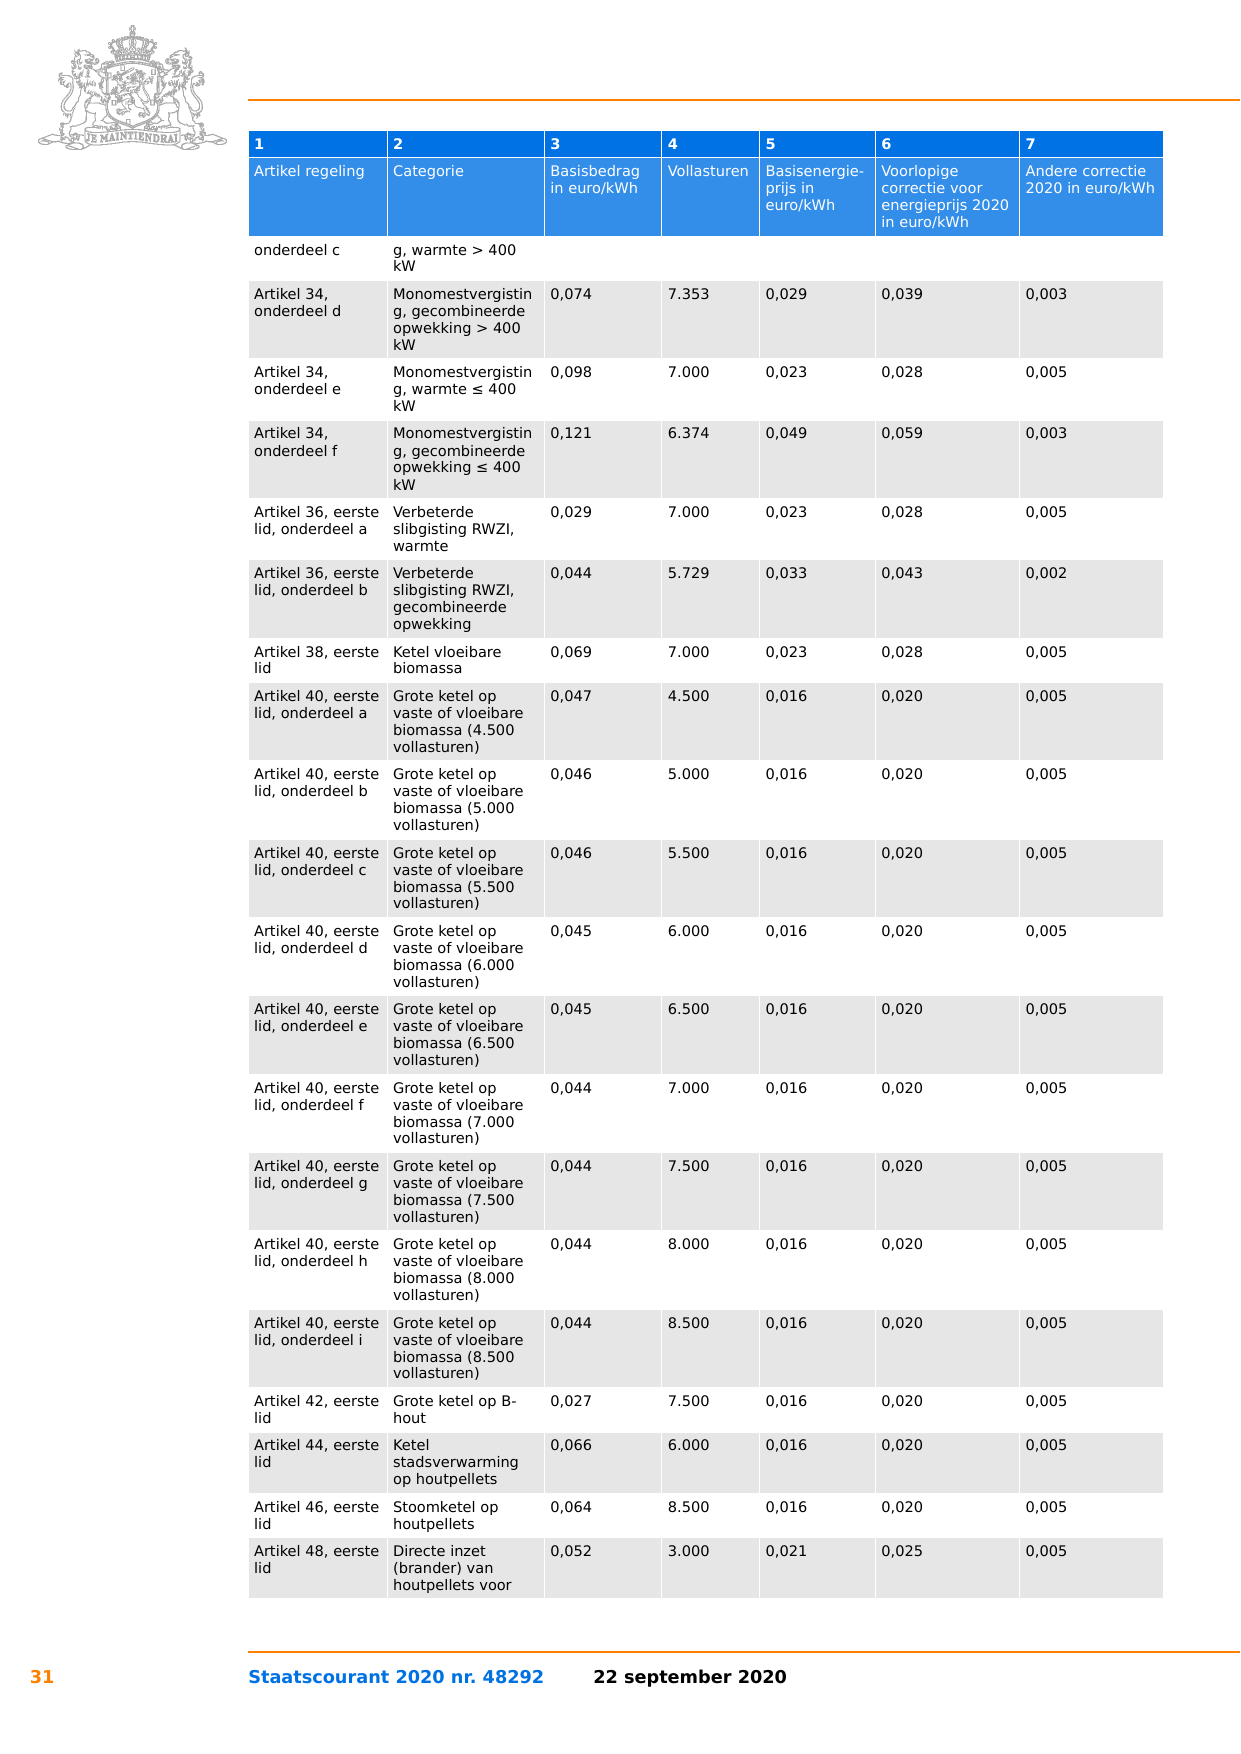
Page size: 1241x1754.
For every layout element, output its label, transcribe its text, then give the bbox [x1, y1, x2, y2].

table_cell Artikel 44, eerste lid [249, 1433, 387, 1493]
table_cell Artikel 46, eerste lid [249, 1494, 387, 1537]
table_cell Verbeterde slibgisting RWZI, gecombineerde opwekking [388, 560, 544, 638]
table_cell 0,016 [760, 1388, 875, 1431]
table_cell Artikel 40, eerste lid, onderdeel g [249, 1153, 387, 1230]
table_cell 0,016 [760, 1153, 875, 1230]
table_header 2 [388, 131, 544, 157]
table_cell 7.353 [662, 281, 759, 358]
table_cell Monomestvergisting, gecombineerde opwekking > 400 kW [388, 281, 544, 358]
table_cell 0,059 [876, 421, 1019, 498]
table_cell Grote ketel op B-hout [388, 1388, 544, 1431]
table_cell 0,029 [545, 499, 661, 559]
table_cell 0,005 [1020, 1494, 1163, 1537]
table_cell 0,005 [1020, 840, 1163, 917]
table_cell Artikel 34, onderdeel f [249, 421, 387, 498]
table_cell 7.000 [662, 499, 759, 559]
table_cell 0,005 [1020, 683, 1163, 760]
table_cell 0,005 [1020, 1231, 1163, 1309]
table_cell 0,016 [760, 1433, 875, 1493]
table_cell Artikel 40, eerste lid, onderdeel b [249, 761, 387, 839]
table_cell 0,023 [760, 359, 875, 420]
table_cell 0,016 [760, 996, 875, 1074]
table_cell [876, 237, 1019, 280]
table_cell 5.500 [662, 840, 759, 917]
table_header 5 [760, 131, 875, 157]
table_cell Andere correctie 2020 in euro/kWh [1020, 158, 1163, 236]
table_cell 0,044 [545, 1153, 661, 1230]
table_cell onderdeel c [249, 237, 387, 280]
table_cell 8.000 [662, 1231, 759, 1309]
table_cell 0,098 [545, 359, 661, 420]
table_cell 0,005 [1020, 1538, 1163, 1598]
table_cell 7.500 [662, 1153, 759, 1230]
table_cell Monomestvergisting, gecombineerde opwekking ≤ 400 kW [388, 421, 544, 498]
table_cell 0,016 [760, 683, 875, 760]
table_cell 0,020 [876, 761, 1019, 839]
table_cell 0,003 [1020, 281, 1163, 358]
table_cell 0,045 [545, 918, 661, 995]
table_cell 0,044 [545, 1310, 661, 1387]
table_cell 0,121 [545, 421, 661, 498]
table_cell 0,025 [876, 1538, 1019, 1598]
table_cell 0,005 [1020, 639, 1163, 682]
table_cell 6.000 [662, 918, 759, 995]
table_cell 7.000 [662, 359, 759, 420]
table_cell 0,020 [876, 1388, 1019, 1431]
table_cell 0,039 [876, 281, 1019, 358]
table_cell 0,020 [876, 918, 1019, 995]
table_cell 0,005 [1020, 499, 1163, 559]
table_cell 0,052 [545, 1538, 661, 1598]
table_cell [662, 237, 759, 280]
table_cell 0,020 [876, 1310, 1019, 1387]
table_cell Grote ketel op vaste of vloeibare biomassa (7.500 vollasturen) [388, 1153, 544, 1230]
table_cell 0,028 [876, 639, 1019, 682]
table_cell 0,020 [876, 996, 1019, 1074]
table_cell 0,016 [760, 1494, 875, 1537]
table_cell 0,023 [760, 499, 875, 559]
table_cell Artikel 34, onderdeel d [249, 281, 387, 358]
table_cell [545, 237, 661, 280]
table_cell 0,005 [1020, 1310, 1163, 1387]
table_cell Ketel stadsverwarming op houtpellets [388, 1433, 544, 1493]
table_cell 4.500 [662, 683, 759, 760]
table_cell 0,043 [876, 560, 1019, 638]
table_cell 6.374 [662, 421, 759, 498]
table_cell [760, 237, 875, 280]
table_cell 0,021 [760, 1538, 875, 1598]
table_cell 0,020 [876, 1231, 1019, 1309]
table_cell 8.500 [662, 1310, 759, 1387]
table_cell 0,020 [876, 1433, 1019, 1493]
table_cell Artikel 40, eerste lid, onderdeel i [249, 1310, 387, 1387]
table_cell Grote ketel op vaste of vloeibare biomassa (5.500 vollasturen) [388, 840, 544, 917]
table_cell Directe inzet (brander) van houtpellets voor [388, 1538, 544, 1598]
table_cell Artikel 36, eerste lid, onderdeel a [249, 499, 387, 559]
table_cell Artikel 40, eerste lid, onderdeel d [249, 918, 387, 995]
table_cell 6.000 [662, 1433, 759, 1493]
table_header 7 [1020, 131, 1163, 157]
table_cell 0,016 [760, 761, 875, 839]
table_cell Artikel 34, onderdeel e [249, 359, 387, 420]
table_header 1 [249, 131, 387, 157]
table_cell 0,005 [1020, 359, 1163, 420]
table_header 6 [876, 131, 1019, 157]
table_cell 0,020 [876, 840, 1019, 917]
table_cell Categorie [388, 158, 544, 236]
table_cell Voorlopige correctie voor energieprijs 2020 in euro/kWh [876, 158, 1019, 236]
table_cell Grote ketel op vaste of vloeibare biomassa (7.000 vollasturen) [388, 1075, 544, 1152]
table_cell 0,005 [1020, 1433, 1163, 1493]
table_cell 0,020 [876, 683, 1019, 760]
table_cell 0,016 [760, 1075, 875, 1152]
table_cell Stoomketel op houtpellets [388, 1494, 544, 1537]
table_cell 0,046 [545, 761, 661, 839]
table_cell Monomestvergisting, warmte ≤ 400 kW [388, 359, 544, 420]
table_cell 0,020 [876, 1075, 1019, 1152]
table_cell 0,069 [545, 639, 661, 682]
table_cell Artikel 40, eerste lid, onderdeel a [249, 683, 387, 760]
picture [38, 25, 227, 150]
table_cell 0,016 [760, 840, 875, 917]
table_cell 0,016 [760, 1310, 875, 1387]
table_cell 0,016 [760, 1231, 875, 1309]
table_cell 0,033 [760, 560, 875, 638]
table_cell Basisbedrag in euro/kWh [545, 158, 661, 236]
table_cell 0,005 [1020, 761, 1163, 839]
table_cell 0,005 [1020, 1388, 1163, 1431]
table_cell Grote ketel op vaste of vloeibare biomassa (8.500 vollasturen) [388, 1310, 544, 1387]
table_cell 0,046 [545, 840, 661, 917]
table_cell 0,044 [545, 1231, 661, 1309]
table_cell Grote ketel op vaste of vloeibare biomassa (6.500 vollasturen) [388, 996, 544, 1074]
table_cell Grote ketel op vaste of vloeibare biomassa (5.000 vollasturen) [388, 761, 544, 839]
table_cell 0,028 [876, 359, 1019, 420]
table_cell Artikel 36, eerste lid, onderdeel b [249, 560, 387, 638]
table_cell 5.000 [662, 761, 759, 839]
table_cell 8.500 [662, 1494, 759, 1537]
table_cell 0,023 [760, 639, 875, 682]
table_cell Vollasturen [662, 158, 759, 236]
table_cell 0,045 [545, 996, 661, 1074]
table_header 3 [545, 131, 661, 157]
table_cell 0,005 [1020, 1153, 1163, 1230]
table_cell Artikel 48, eerste lid [249, 1538, 387, 1598]
table_cell 0,005 [1020, 1075, 1163, 1152]
table_cell 7.000 [662, 1075, 759, 1152]
table_cell 0,049 [760, 421, 875, 498]
table_cell Verbeterde slibgisting RWZI, warmte [388, 499, 544, 559]
table_cell 0,028 [876, 499, 1019, 559]
table_cell g, warmte > 400 kW [388, 237, 544, 280]
table_cell Artikel 38, eerste lid [249, 639, 387, 682]
table_cell Basisenergie-prijs in euro/kWh [760, 158, 875, 236]
table_cell 0,029 [760, 281, 875, 358]
table_cell 0,005 [1020, 996, 1163, 1074]
table_cell Grote ketel op vaste of vloeibare biomassa (6.000 vollasturen) [388, 918, 544, 995]
table_cell 6.500 [662, 996, 759, 1074]
table_cell 0,044 [545, 560, 661, 638]
table_cell [1020, 237, 1163, 280]
table_cell Grote ketel op vaste of vloeibare biomassa (4.500 vollasturen) [388, 683, 544, 760]
table_cell Artikel 40, eerste lid, onderdeel e [249, 996, 387, 1074]
table_cell Artikel 40, eerste lid, onderdeel f [249, 1075, 387, 1152]
table_cell 5.729 [662, 560, 759, 638]
table_cell 7.500 [662, 1388, 759, 1431]
table_cell Artikel 40, eerste lid, onderdeel h [249, 1231, 387, 1309]
table_cell 0,074 [545, 281, 661, 358]
table_cell Ketel vloeibare biomassa [388, 639, 544, 682]
table_cell Artikel regeling [249, 158, 387, 236]
table_cell 0,066 [545, 1433, 661, 1493]
table_cell 0,002 [1020, 560, 1163, 638]
table_cell 0,044 [545, 1075, 661, 1152]
table_cell 0,016 [760, 918, 875, 995]
table_cell Grote ketel op vaste of vloeibare biomassa (8.000 vollasturen) [388, 1231, 544, 1309]
table_cell 3.000 [662, 1538, 759, 1598]
table_cell 0,027 [545, 1388, 661, 1431]
table_cell Artikel 40, eerste lid, onderdeel c [249, 840, 387, 917]
table_cell Artikel 42, eerste lid [249, 1388, 387, 1431]
table_cell 0,047 [545, 683, 661, 760]
table_cell 0,020 [876, 1153, 1019, 1230]
table_cell 7.000 [662, 639, 759, 682]
table_cell 0,005 [1020, 918, 1163, 995]
table_cell 0,064 [545, 1494, 661, 1537]
table_cell 0,020 [876, 1494, 1019, 1537]
table_cell 0,003 [1020, 421, 1163, 498]
table_header 4 [662, 131, 759, 157]
